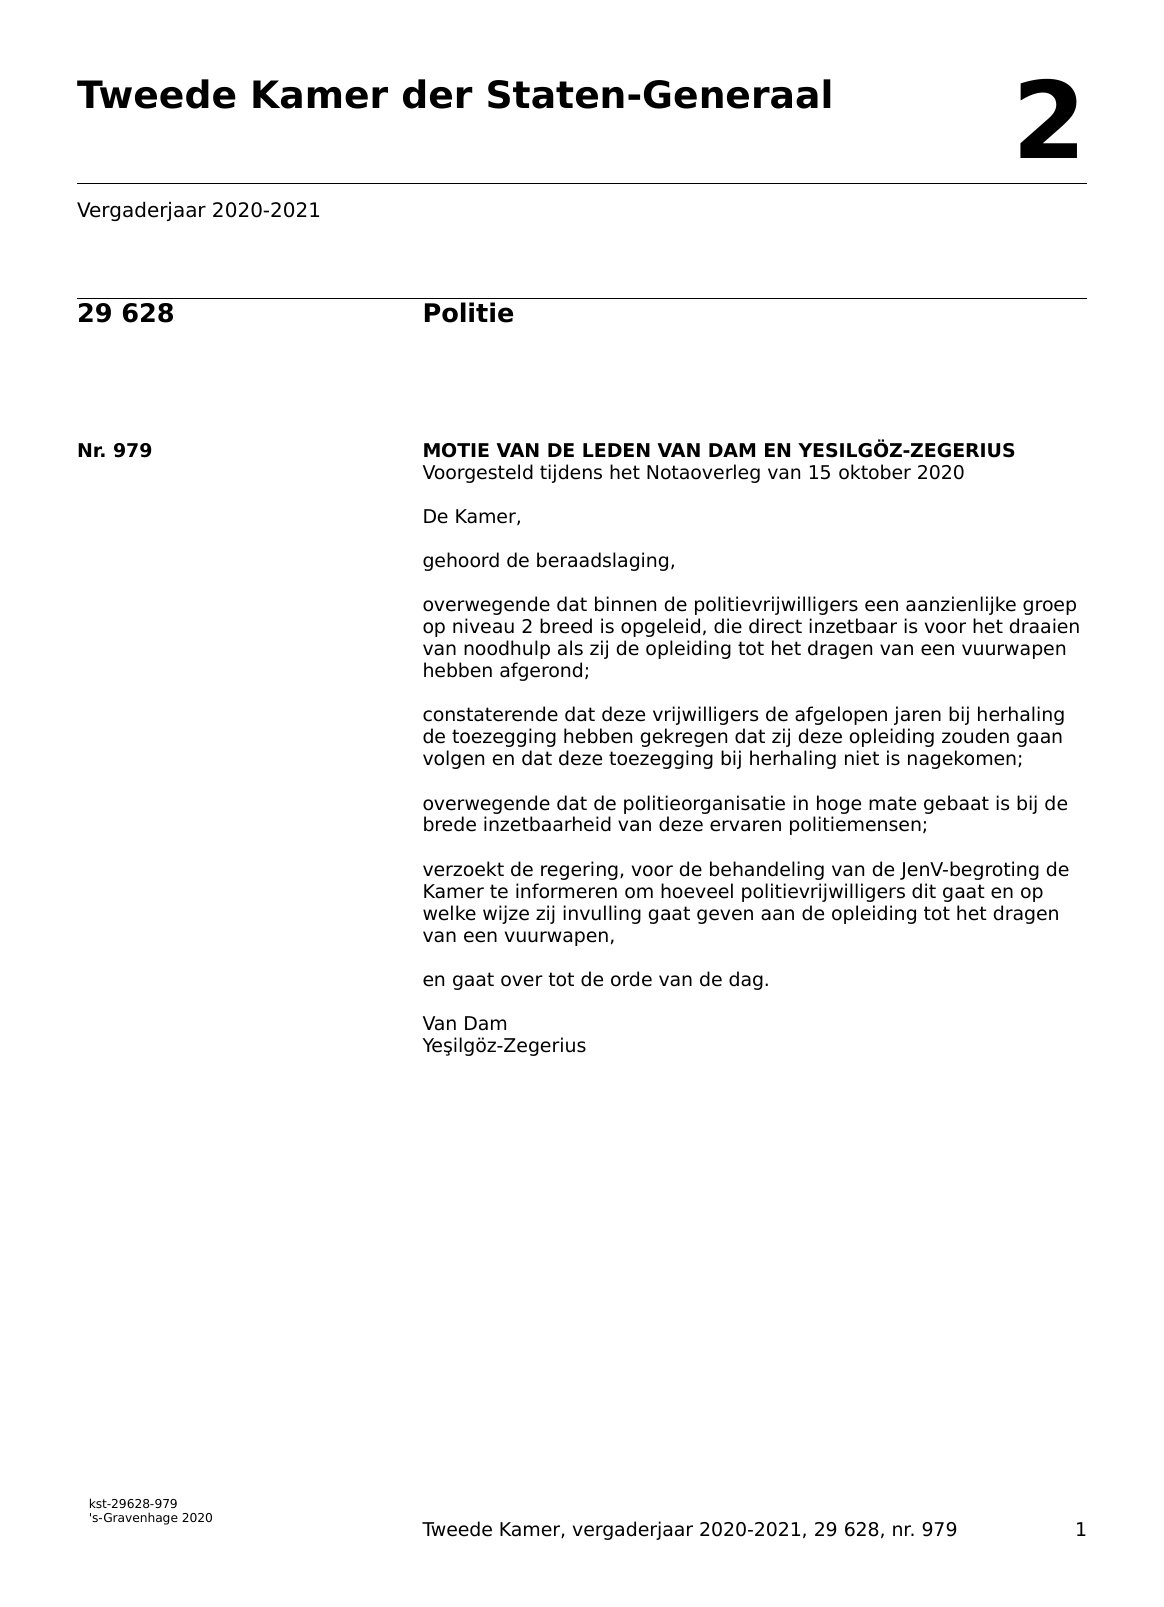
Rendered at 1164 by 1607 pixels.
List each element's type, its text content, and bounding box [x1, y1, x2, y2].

text verzoekt de regering, voor de behandeling van de JenV-begroting de Kamer te informeren om hoeveel politievrijwilligers dit gaat en op welke wijze zij invulling gaat geven aan de opleiding tot het dragen van een vuurwapen, [422, 858, 1087, 946]
text Voorgesteld tijdens het Notaoverleg van 15 oktober 2020 [422, 462, 1087, 484]
text Van Dam [422, 1013, 1087, 1035]
text kst-29628-979 [88, 1497, 323, 1511]
subtitle Nr. 979 MOTIE VAN DE LEDEN VAN DAM EN YESILGÖZ-ZEGERIUS [77, 440, 1087, 462]
table_header 2 [886, 59, 1087, 183]
text De Kamer, [422, 506, 1087, 528]
text en gaat over tot de orde van de dag. [422, 969, 1087, 991]
text overwegende dat binnen de politievrijwilligers een aanzienlijke groep op niveau 2 breed is opgeleid, die direct inzetbaar is voor het draaien van noodhulp als zij de opleiding tot het dragen van een vuurwapen hebben afgerond; [422, 594, 1087, 682]
text 's-Gravenhage 2020 [88, 1511, 323, 1525]
text gehoord de beraadslaging, [422, 550, 1087, 572]
text Yeşilgöz-Zegerius [422, 1035, 1087, 1057]
table_header Tweede Kamer der Staten-Generaal [77, 59, 886, 183]
subtitle 29 628 Politie [77, 299, 1087, 329]
table_cell Vergaderjaar 2020-2021 [77, 184, 1087, 298]
text constaterende dat deze vrijwilligers de afgelopen jaren bij herhaling de toezegging hebben gekregen dat zij deze opleiding zouden gaan volgen en dat deze toezegging bij herhaling niet is nagekomen; [422, 704, 1087, 770]
text overwegende dat de politieorganisatie in hoge mate gebaat is bij de brede inzetbaarheid van deze ervaren politiemensen; [422, 792, 1087, 836]
